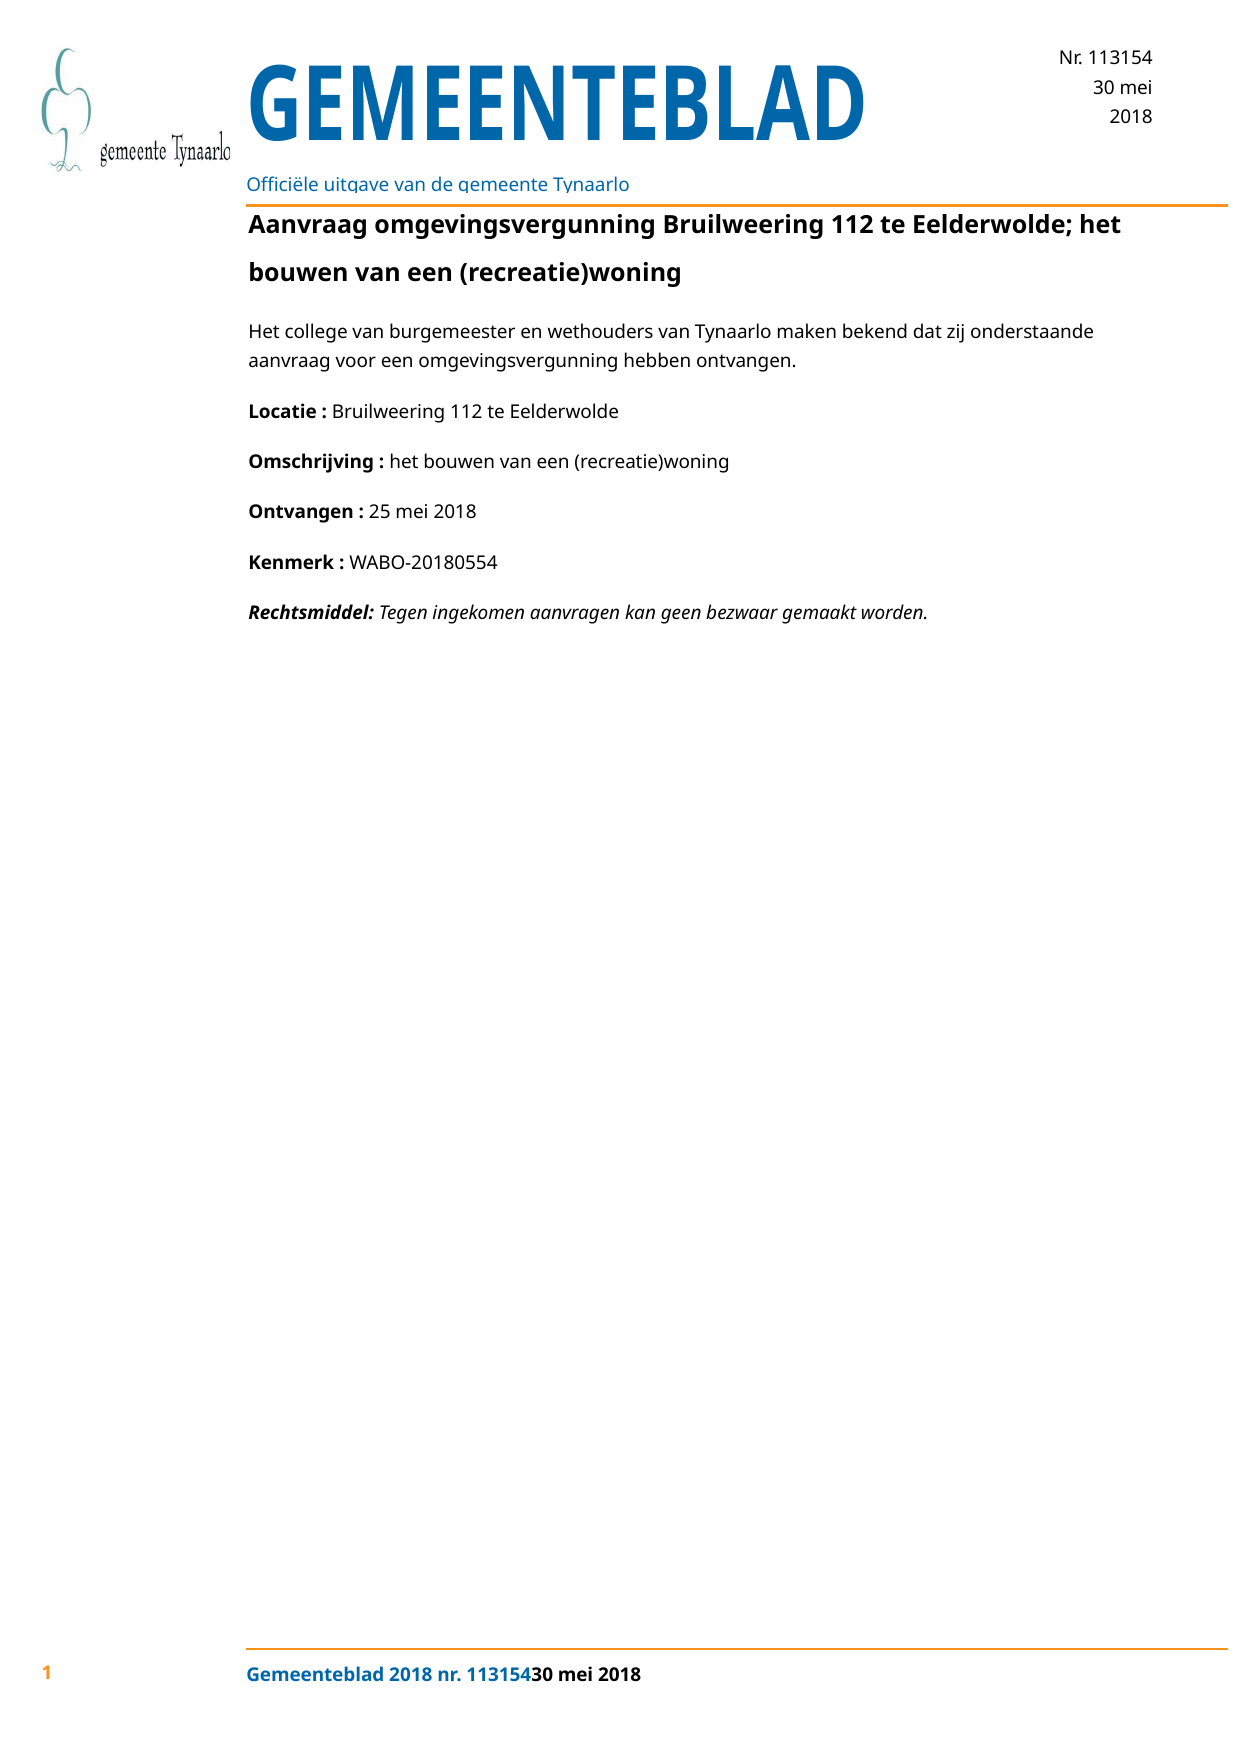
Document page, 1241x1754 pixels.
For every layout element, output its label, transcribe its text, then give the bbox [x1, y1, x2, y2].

text Kenmerk : WABO-20180554 [248, 549, 1152, 575]
text Locatie : Bruilweering 112 te Eelderwolde [248, 398, 1152, 424]
text Rechtsmiddel: Tegen ingekomen aanvragen kan geen bezwaar gemaakt worden. [248, 599, 1152, 625]
picture [41, 47, 231, 172]
text Aanvraag omgevingsvergunning Bruilweering 112 te Eelderwolde; het bouwen van een (recreatie)woning [248, 207, 1152, 288]
text Ontvangen : 25 mei 2018 [248, 499, 1152, 524]
text Omschrijving : het bouwen van een (recreatie)woning [248, 448, 1152, 474]
text Het college van burgemeester en wethouders van Tynaarlo maken bekend dat zij onderstaande aanvraag voor een omgevingsvergunning hebben ontvangen. [248, 318, 1152, 373]
